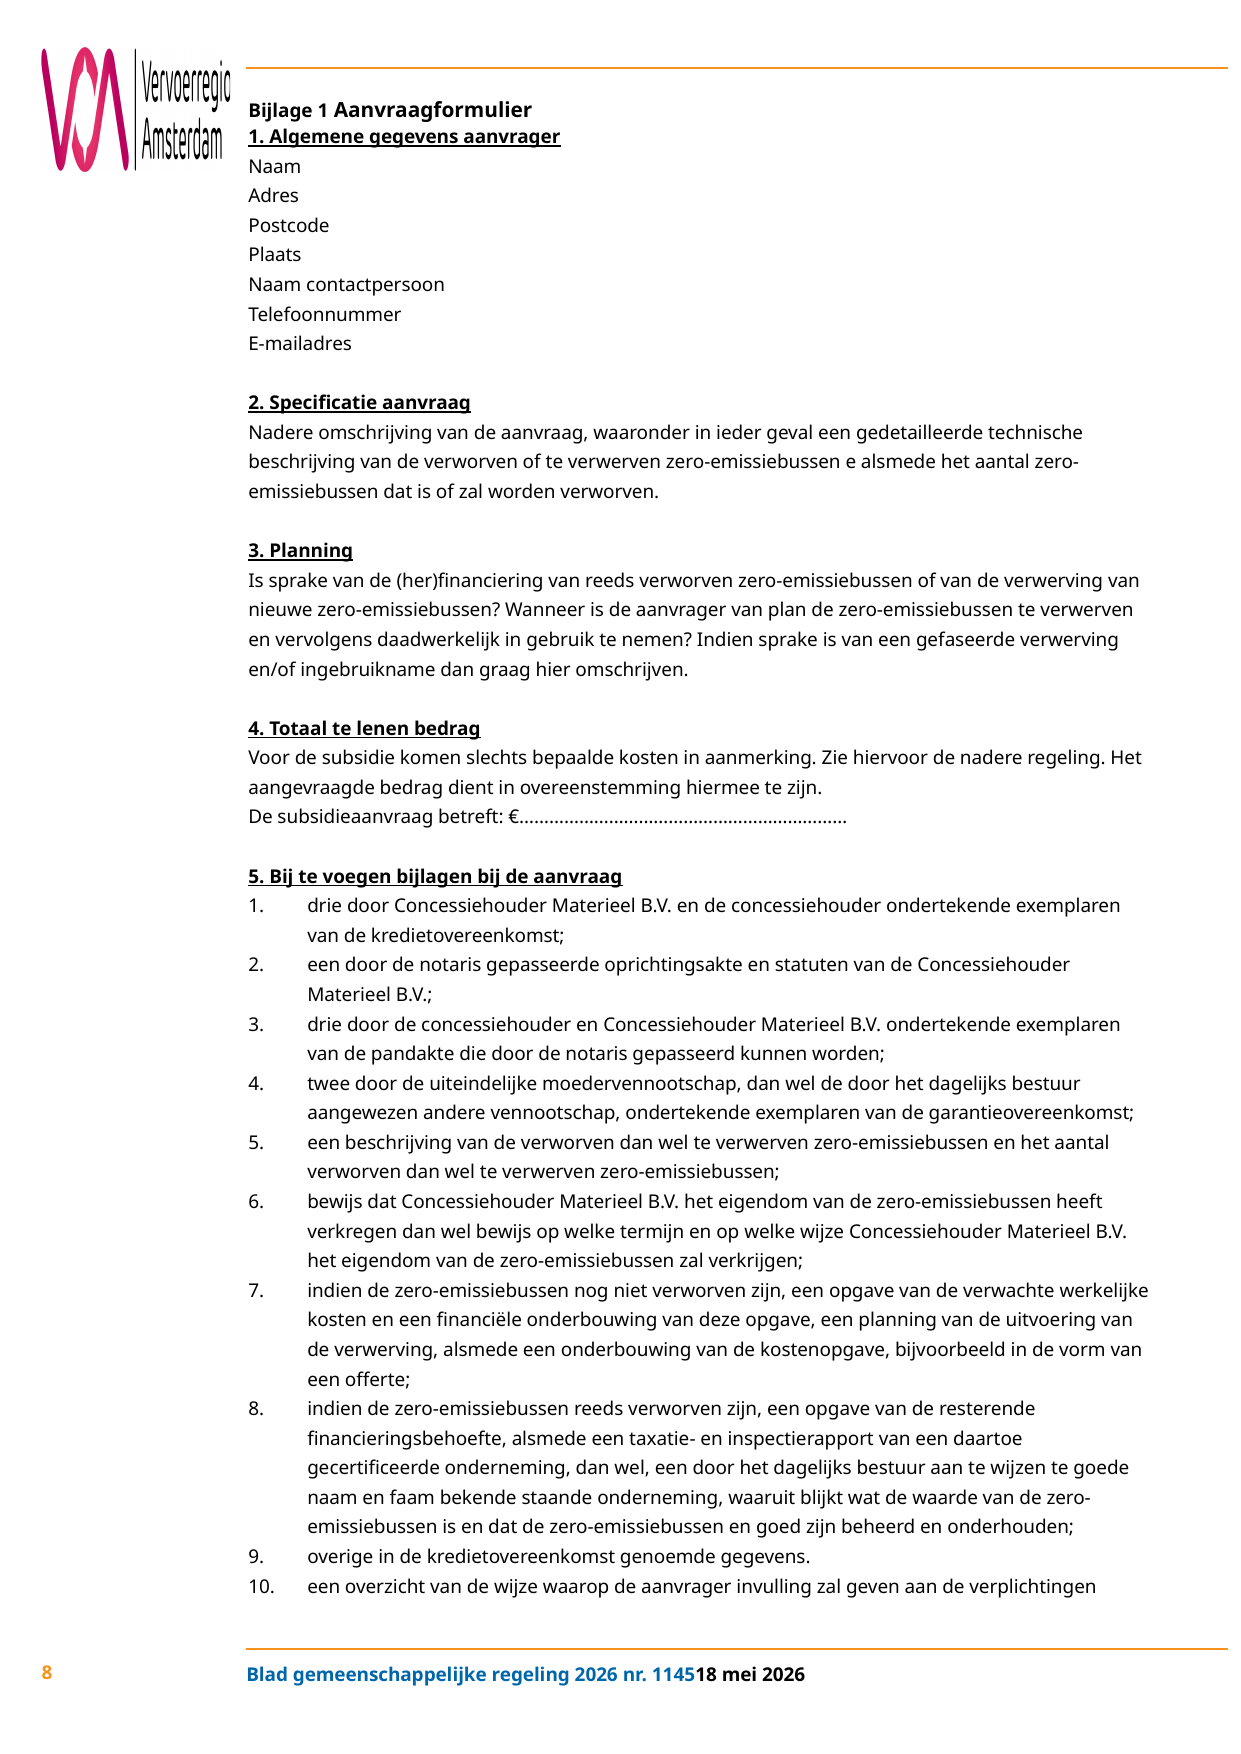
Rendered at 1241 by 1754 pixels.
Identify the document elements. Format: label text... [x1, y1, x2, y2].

text 1. Algemene gegevens aanvrager [248, 123, 1152, 149]
list drie door de concessiehouder en Concessiehouder Materieel B.V. ondertekende exemplaren van de pandakte die door de notaris gepasseerd kunnen worden; [248, 1011, 1152, 1066]
text 2. Specificatie aanvraag [248, 389, 1152, 415]
text 5. Bij te voegen bijlagen bij de aanvraag [248, 863, 1152, 889]
text Is sprake van de (her)financiering van reeds verworven zero-emissiebussen of van de verwerving van nieuwe zero-emissiebussen? Wanneer is de aanvrager van plan de zero-emissiebussen te verwerven en vervolgens daadwerkelijk in gebruik te nemen? Indien sprake is van een gefaseerde verwerving en/of ingebruikname dan graag hier omschrijven. [248, 567, 1152, 682]
list overige in de kredietovereenkomst genoemde gegevens. [248, 1543, 1152, 1569]
text Voor de subsidie komen slechts bepaalde kosten in aanmerking. Zie hiervoor de nadere regeling. Het aangevraagde bedrag dient in overeenstemming hiermee te zijn. [248, 744, 1152, 800]
text E-mailadres [248, 330, 1152, 356]
text Naam contactpersoon [248, 271, 1152, 297]
list twee door de uiteindelijke moedervennootschap, dan wel de door het dagelijks bestuur aangewezen andere vennootschap, ondertekende exemplaren van de garantieovereenkomst; [248, 1070, 1152, 1125]
list een door de notaris gepasseerde oprichtingsakte en statuten van de Concessiehouder Materieel B.V.; [248, 952, 1152, 1007]
list indien de zero-emissiebussen reeds verworven zijn, een opgave van de resterende financieringsbehoefte, alsmede een taxatie- en inspectierapport van een daartoe gecertificeerde onderneming, dan wel, een door het dagelijks bestuur aan te wijzen te goede naam en faam bekende staande onderneming, waaruit blijkt wat de waarde van de zero-emissiebussen is en dat de zero-emissiebussen en goed zijn beheerd en onderhouden; [248, 1395, 1152, 1539]
list een overzicht van de wijze waarop de aanvrager invulling zal geven aan de verplichtingen [248, 1573, 1152, 1599]
text Bijlage 1 Aanvraagformulier [248, 95, 1152, 123]
text 3. Planning [248, 537, 1152, 563]
text 4. Totaal te lenen bedrag [248, 715, 1152, 741]
list indien de zero-emissiebussen nog niet verworven zijn, een opgave van de verwachte werkelijke kosten en een financiële onderbouwing van deze opgave, een planning van de uitvoering van de verwerving, alsmede een onderbouwing van de kostenopgave, bijvoorbeeld in de vorm van een offerte; [248, 1277, 1152, 1392]
text Naam [248, 153, 1152, 179]
text Plaats [248, 242, 1152, 267]
text De subsidieaanvraag betreft: €………………………………………………………… [248, 804, 1152, 829]
text Nadere omschrijving van de aanvraag, waaronder in ieder geval een gedetailleerde technische beschrijving van de verworven of te verwerven zero-emissiebussen e alsmede het aantal zero-emissiebussen dat is of zal worden verworven. [248, 419, 1152, 504]
picture [41, 47, 231, 172]
list drie door Concessiehouder Materieel B.V. en de concessiehouder ondertekende exemplaren van de kredietovereenkomst; [248, 892, 1152, 948]
text Telefoonnummer [248, 301, 1152, 327]
list bewijs dat Concessiehouder Materieel B.V. het eigendom van de zero-emissiebussen heeft verkregen dan wel bewijs op welke termijn en op welke wijze Concessiehouder Materieel B.V. het eigendom van de zero-emissiebussen zal verkrijgen; [248, 1188, 1152, 1273]
list een beschrijving van de verworven dan wel te verwerven zero-emissiebussen en het aantal verworven dan wel te verwerven zero-emissiebussen; [248, 1129, 1152, 1184]
text Adres [248, 182, 1152, 208]
text Postcode [248, 212, 1152, 238]
